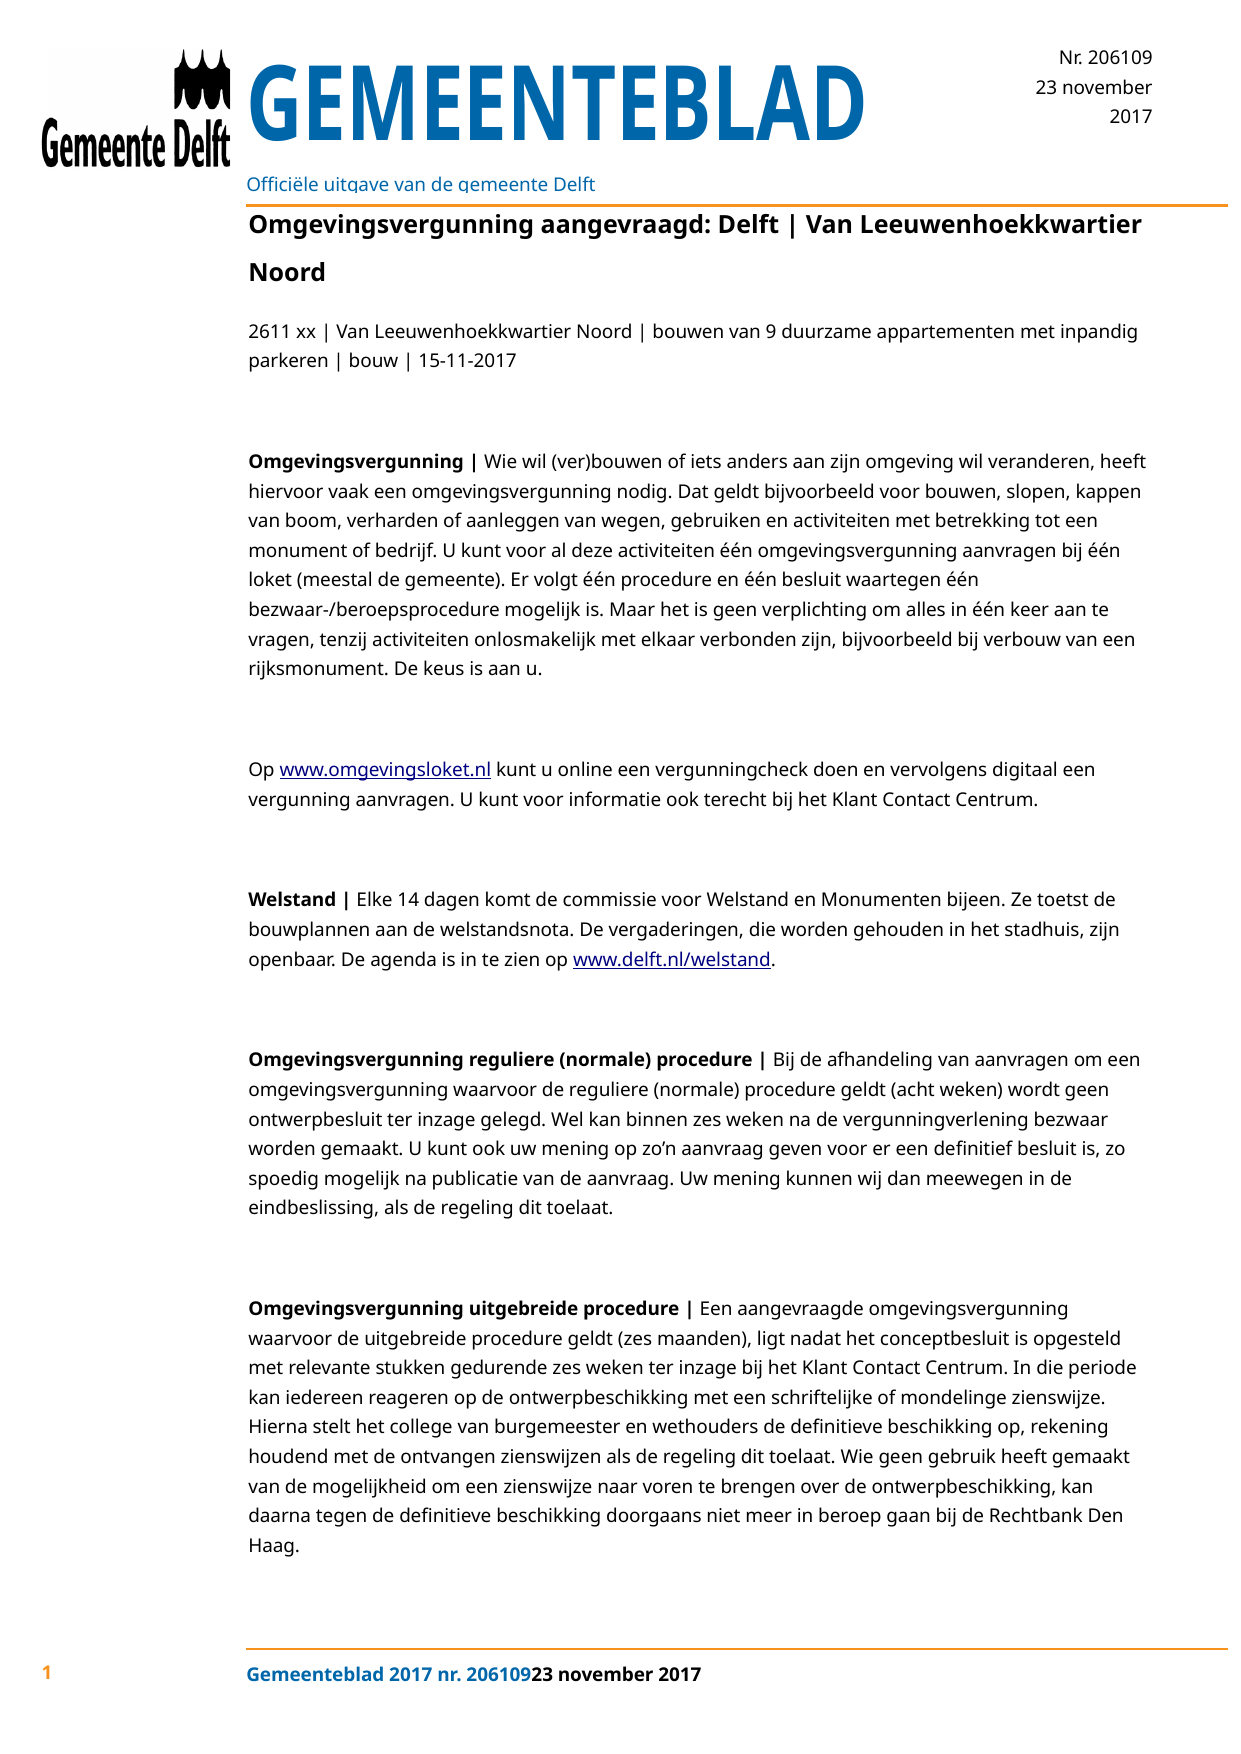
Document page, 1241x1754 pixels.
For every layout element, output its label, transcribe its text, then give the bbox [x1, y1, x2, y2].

text Omgevingsvergunning | Wie wil (ver)bouwen of iets anders aan zijn omgeving wil veranderen, heeft hiervoor vaak een omgevingsvergunning nodig. Dat geldt bijvoorbeeld voor bouwen, slopen, kappen van boom, verharden of aanleggen van wegen, gebruiken en activiteiten met betrekking tot een monument of bedrijf. U kunt voor al deze activiteiten één omgevingsvergunning aanvragen bij één loket (meestal de gemeente). Er volgt één procedure en één besluit waartegen één bezwaar-/beroepsprocedure mogelijk is. Maar het is geen verplichting om alles in één keer aan te vragen, tenzij activiteiten onlosmakelijk met elkaar verbonden zijn, bijvoorbeeld bij verbouw van een rijksmonument. De keus is aan u. [248, 448, 1152, 681]
text Omgevingsvergunning reguliere (normale) procedure | Bij de afhandeling van aanvragen om een omgevingsvergunning waarvoor de reguliere (normale) procedure geldt (acht weken) wordt geen ontwerpbesluit ter inzage gelegd. Wel kan binnen zes weken na de vergunningverlening bezwaar worden gemaakt. U kunt ook uw mening op zo’n aanvraag geven voor er een definitief besluit is, zo spoedig mogelijk na publicatie van de aanvraag. Uw mening kunnen wij dan meewegen in de eindbeslissing, als de regeling dit toelaat. [248, 1047, 1152, 1220]
text Welstand | Elke 14 dagen komt de commissie voor Welstand en Monumenten bijeen. Ze toetst de bouwplannen aan de welstandsnota. De vergaderingen, die worden gehouden in het stadhuis, zijn openbaar. De agenda is in te zien op www.delft.nl/welstand. [248, 887, 1152, 972]
text 2611 xx | Van Leeuwenhoekkwartier Noord | bouwen van 9 duurzame appartementen met inpandig parkeren | bouw | 15-11-2017 [248, 318, 1152, 373]
picture [41, 47, 231, 172]
text Omgevingsvergunning aangevraagd: Delft | Van Leeuwenhoekkwartier Noord [248, 207, 1152, 288]
text Op www.omgevingsloket.nl kunt u online een vergunningcheck doen en vervolgens digitaal een vergunning aanvragen. U kunt voor informatie ook terecht bij het Klant Contact Centrum. [248, 756, 1152, 812]
text Omgevingsvergunning uitgebreide procedure | Een aangevraagde omgevingsvergunning waarvoor de uitgebreide procedure geldt (zes maanden), ligt nadat het conceptbesluit is opgesteld met relevante stukken gedurende zes weken ter inzage bij het Klant Contact Centrum. In die periode kan iedereen reageren op de ontwerpbeschikking met een schriftelijke of mondelinge zienswijze. Hierna stelt het college van burgemeester en wethouders de definitieve beschikking op, rekening houdend met de ontvangen zienswijzen als de regeling dit toelaat. Wie geen gebruik heeft gemaakt van de mogelijkheid om een zienswijze naar voren te brengen over de ontwerpbeschikking, kan daarna tegen de definitieve beschikking doorgaans niet meer in beroep gaan bij de Rechtbank Den Haag. [248, 1295, 1152, 1558]
